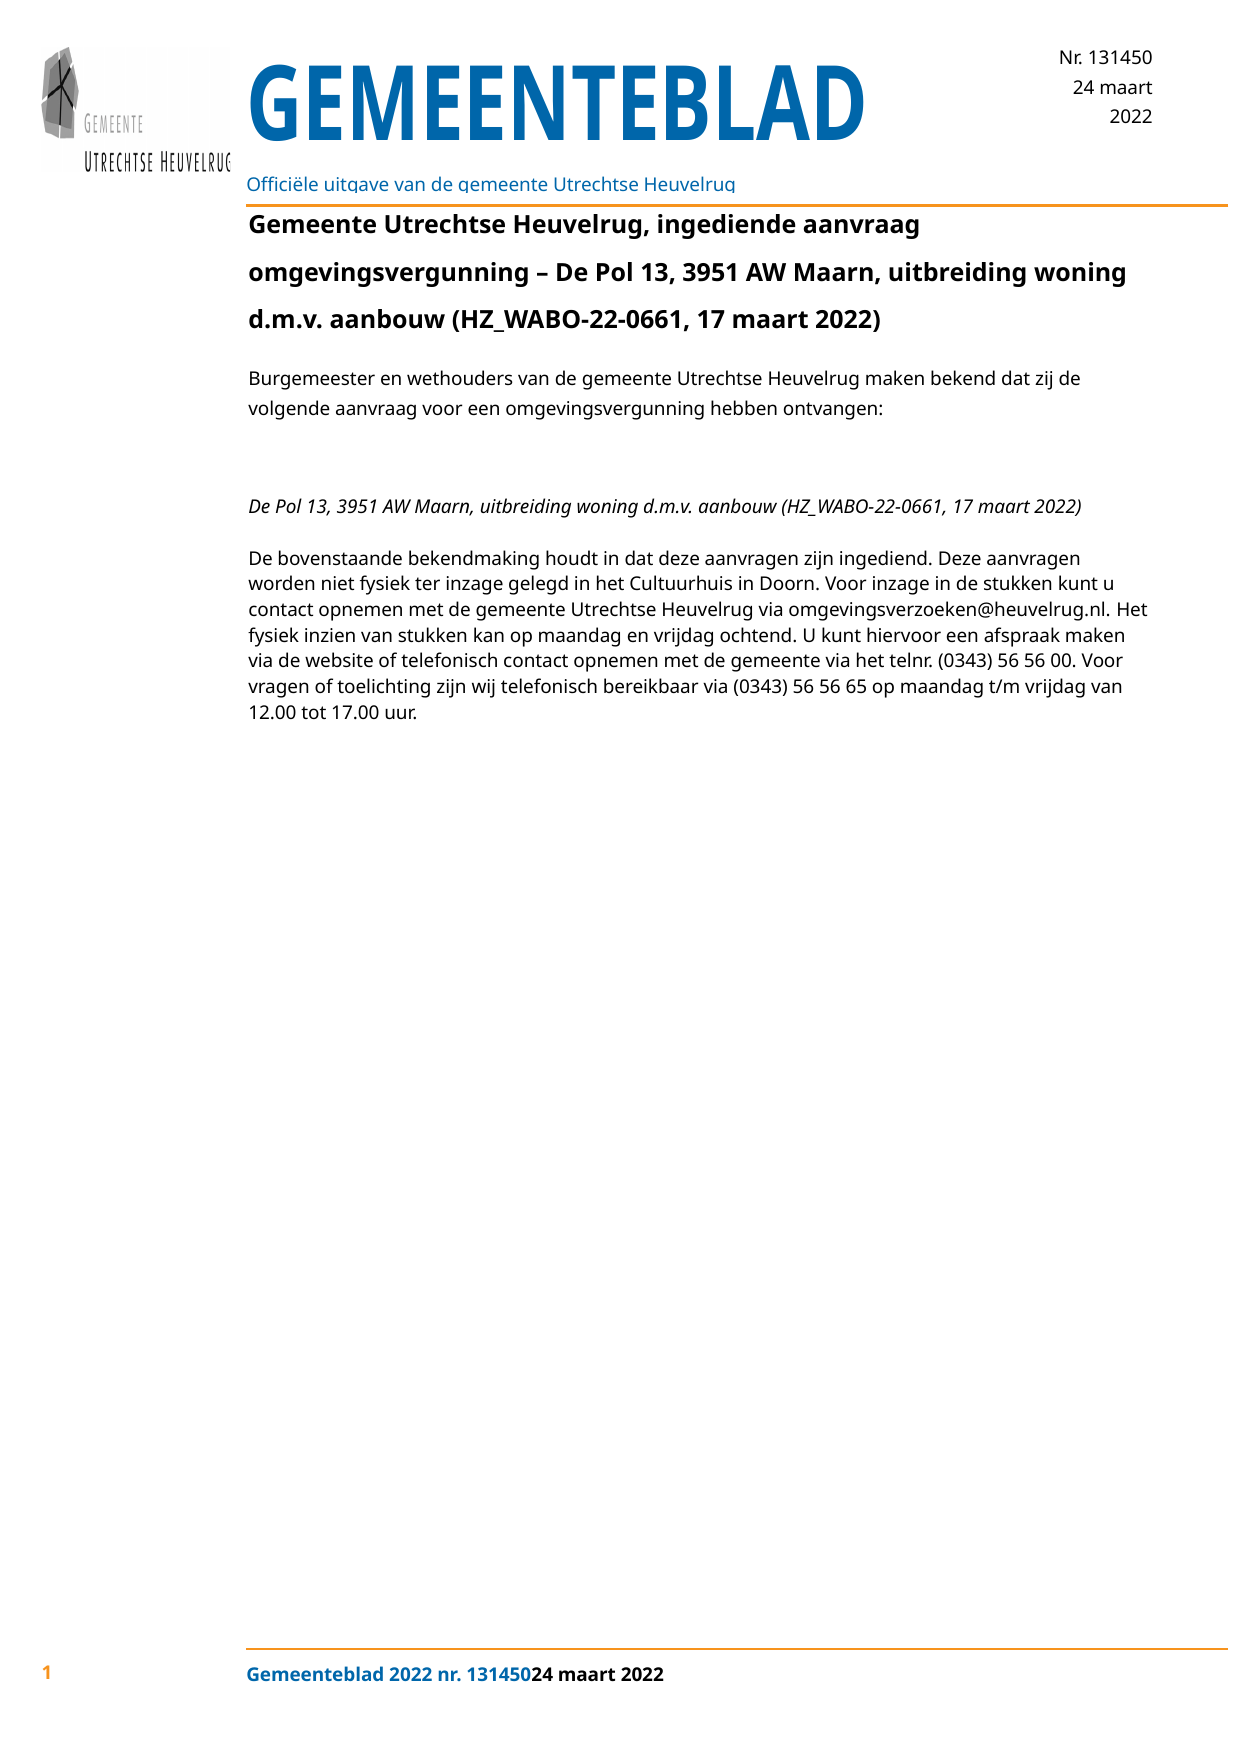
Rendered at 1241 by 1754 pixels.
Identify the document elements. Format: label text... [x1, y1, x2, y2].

text De bovenstaande bekendmaking houdt in dat deze aanvragen zijn ingediend. Deze aanvragen worden niet fysiek ter inzage gelegd in het Cultuurhuis in Doorn. Voor inzage in de stukken kunt u contact opnemen met de gemeente Utrechtse Heuvelrug via omgevingsverzoeken@heuvelrug.nl. Het fysiek inzien van stukken kan op maandag en vrijdag ochtend. U kunt hiervoor een afspraak maken via de website of telefonisch contact opnemen met de gemeente via het telnr. (0343) 56 56 00. Voor vragen of toelichting zijn wij telefonisch bereikbaar via (0343) 56 56 65 op maandag t/m vrijdag van 12.00 tot 17.00 uur. [248, 545, 1152, 725]
picture [41, 47, 231, 172]
text Gemeente Utrechtse Heuvelrug, ingediende aanvraag omgevingsvergunning – De Pol 13, 3951 AW Maarn, uitbreiding woning d.m.v. aanbouw (HZ_WABO-22-0661, 17 maart 2022) [248, 207, 1152, 336]
text De Pol 13, 3951 AW Maarn, uitbreiding woning d.m.v. aanbouw (HZ_WABO-22-0661, 17 maart 2022) [248, 493, 1152, 519]
text Burgemeester en wethouders van de gemeente Utrechtse Heuvelrug maken bekend dat zij de volgende aanvraag voor een omgevingsvergunning hebben ontvangen: [248, 366, 1152, 421]
